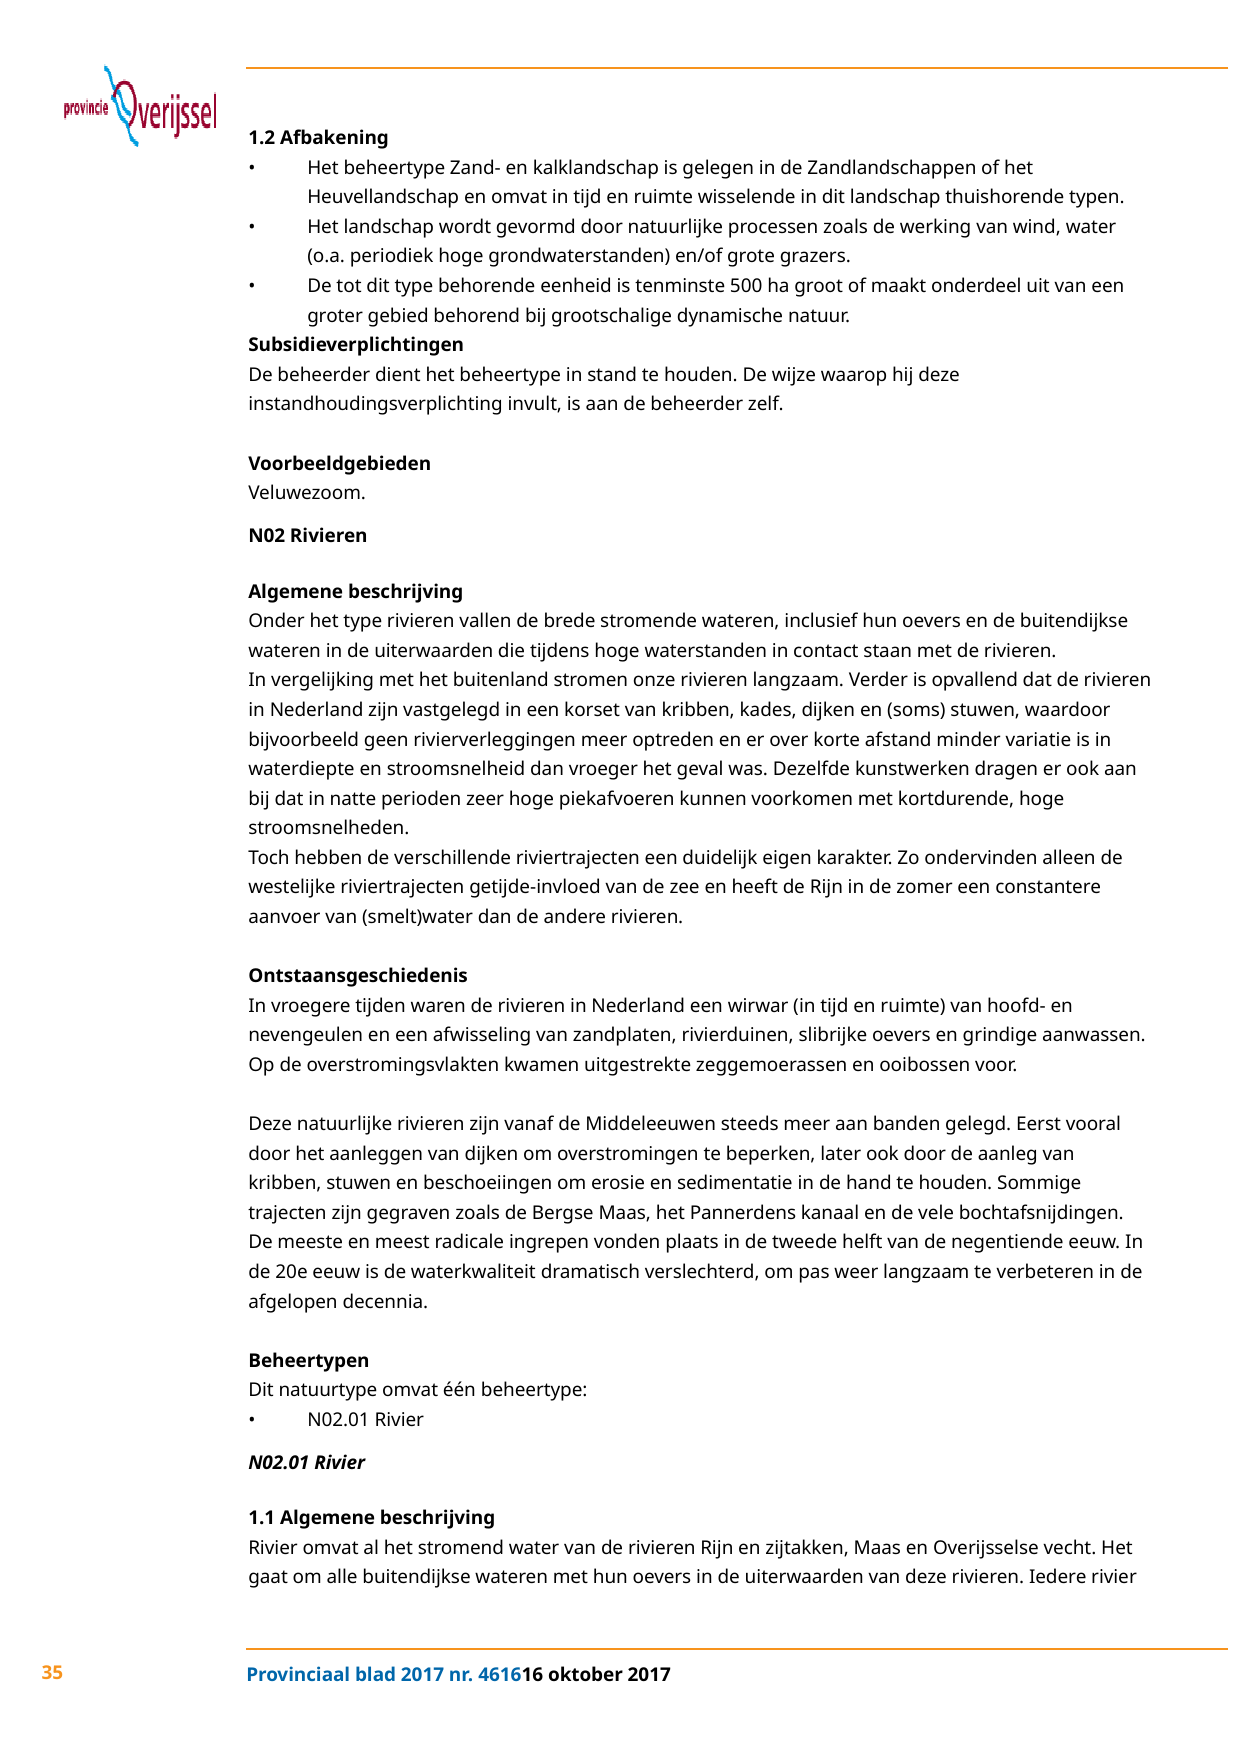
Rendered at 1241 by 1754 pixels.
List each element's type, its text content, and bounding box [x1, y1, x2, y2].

text Veluwezoom. [248, 479, 1152, 505]
text Onder het type rivieren vallen de brede stromende wateren, inclusief hun oevers en de buitendijkse wateren in de uiterwaarden die tijdens hoge waterstanden in contact staan met de rivieren. [248, 607, 1152, 663]
text Voorbeeldgebieden [248, 450, 1152, 476]
text N02 Rivieren [248, 522, 1152, 548]
text De beheerder dient het beheertype in stand te houden. De wijze waarop hij deze instandhoudingsverplichting invult, is aan de beheerder zelf. [248, 361, 1152, 416]
list Het beheertype Zand- en kalklandschap is gelegen in de Zandlandschappen of het Heuvellandschap en omvat in tijd en ruimte wisselende in dit landschap thuishorende typen. [248, 154, 1152, 209]
text In vroegere tijden waren de rivieren in Nederland een wirwar (in tijd en ruimte) van hoofd- en nevengeulen en een afwisseling van zandplaten, rivierduinen, slibrijke oevers en grindige aanwassen. Op de overstromingsvlakten kwamen uitgestrekte zeggemoerassen en ooibossen voor. [248, 992, 1152, 1077]
list De tot dit type behorende eenheid is tenminste 500 ha groot of maakt onderdeel uit van een groter gebied behorend bij grootschalige dynamische natuur. [248, 272, 1152, 328]
text Toch hebben de verschillende riviertrajecten een duidelijk eigen karakter. Zo ondervinden alleen de westelijke riviertrajecten getijde-invloed van de zee en heeft de Rijn in de zomer een constantere aanvoer van (smelt)water dan de andere rivieren. [248, 844, 1152, 929]
text 1.1 Algemene beschrijving [248, 1504, 1152, 1530]
text Algemene beschrijving [248, 578, 1152, 603]
text 1.2 Afbakening [248, 124, 1152, 150]
list N02.01 Rivier [248, 1406, 1152, 1432]
text Rivier omvat al het stromend water van de rivieren Rijn en zijtakken, Maas en Overijsselse vecht. Het gaat om alle buitendijkse wateren met hun oevers in de uiterwaarden van deze rivieren. Iedere rivier [248, 1534, 1152, 1589]
text In vergelijking met het buitenland stromen onze rivieren langzaam. Verder is opvallend dat de rivieren in Nederland zijn vastgelegd in een korset van kribben, kades, dijken en (soms) stuwen, waardoor bijvoorbeeld geen rivierverleggingen meer optreden en er over korte afstand minder variatie is in waterdiepte en stroomsnelheid dan vroeger het geval was. Dezelfde kunstwerken dragen er ook aan bij dat in natte perioden zeer hoge piekafvoeren kunnen voorkomen met kortdurende, hoge stroomsnelheden. [248, 667, 1152, 840]
text Dit natuurtype omvat één beheertype: [248, 1377, 1152, 1402]
text Subsidieverplichtingen [248, 331, 1152, 357]
text Beheertypen [248, 1347, 1152, 1373]
text N02.01 Rivier [248, 1449, 1152, 1475]
text Deze natuurlijke rivieren zijn vanaf de Middeleeuwen steeds meer aan banden gelegd. Eerst vooral door het aanleggen van dijken om overstromingen te beperken, later ook door de aanleg van kribben, stuwen en beschoeiingen om erosie en sedimentatie in de hand te houden. Sommige trajecten zijn gegraven zoals de Bergse Maas, het Pannerdens kanaal en de vele bochtafsnijdingen. De meeste en meest radicale ingrepen vonden plaats in de tweede helft van de negentiende eeuw. In de 20e eeuw is de waterkwaliteit dramatisch verslechterd, om pas weer langzaam te verbeteren in de afgelopen decennia. [248, 1110, 1152, 1313]
text Ontstaansgeschiedenis [248, 962, 1152, 988]
list Het landschap wordt gevormd door natuurlijke processen zoals de werking van wind, water (o.a. periodiek hoge grondwaterstanden) en/of grote grazers. [248, 213, 1152, 268]
picture [41, 47, 231, 172]
